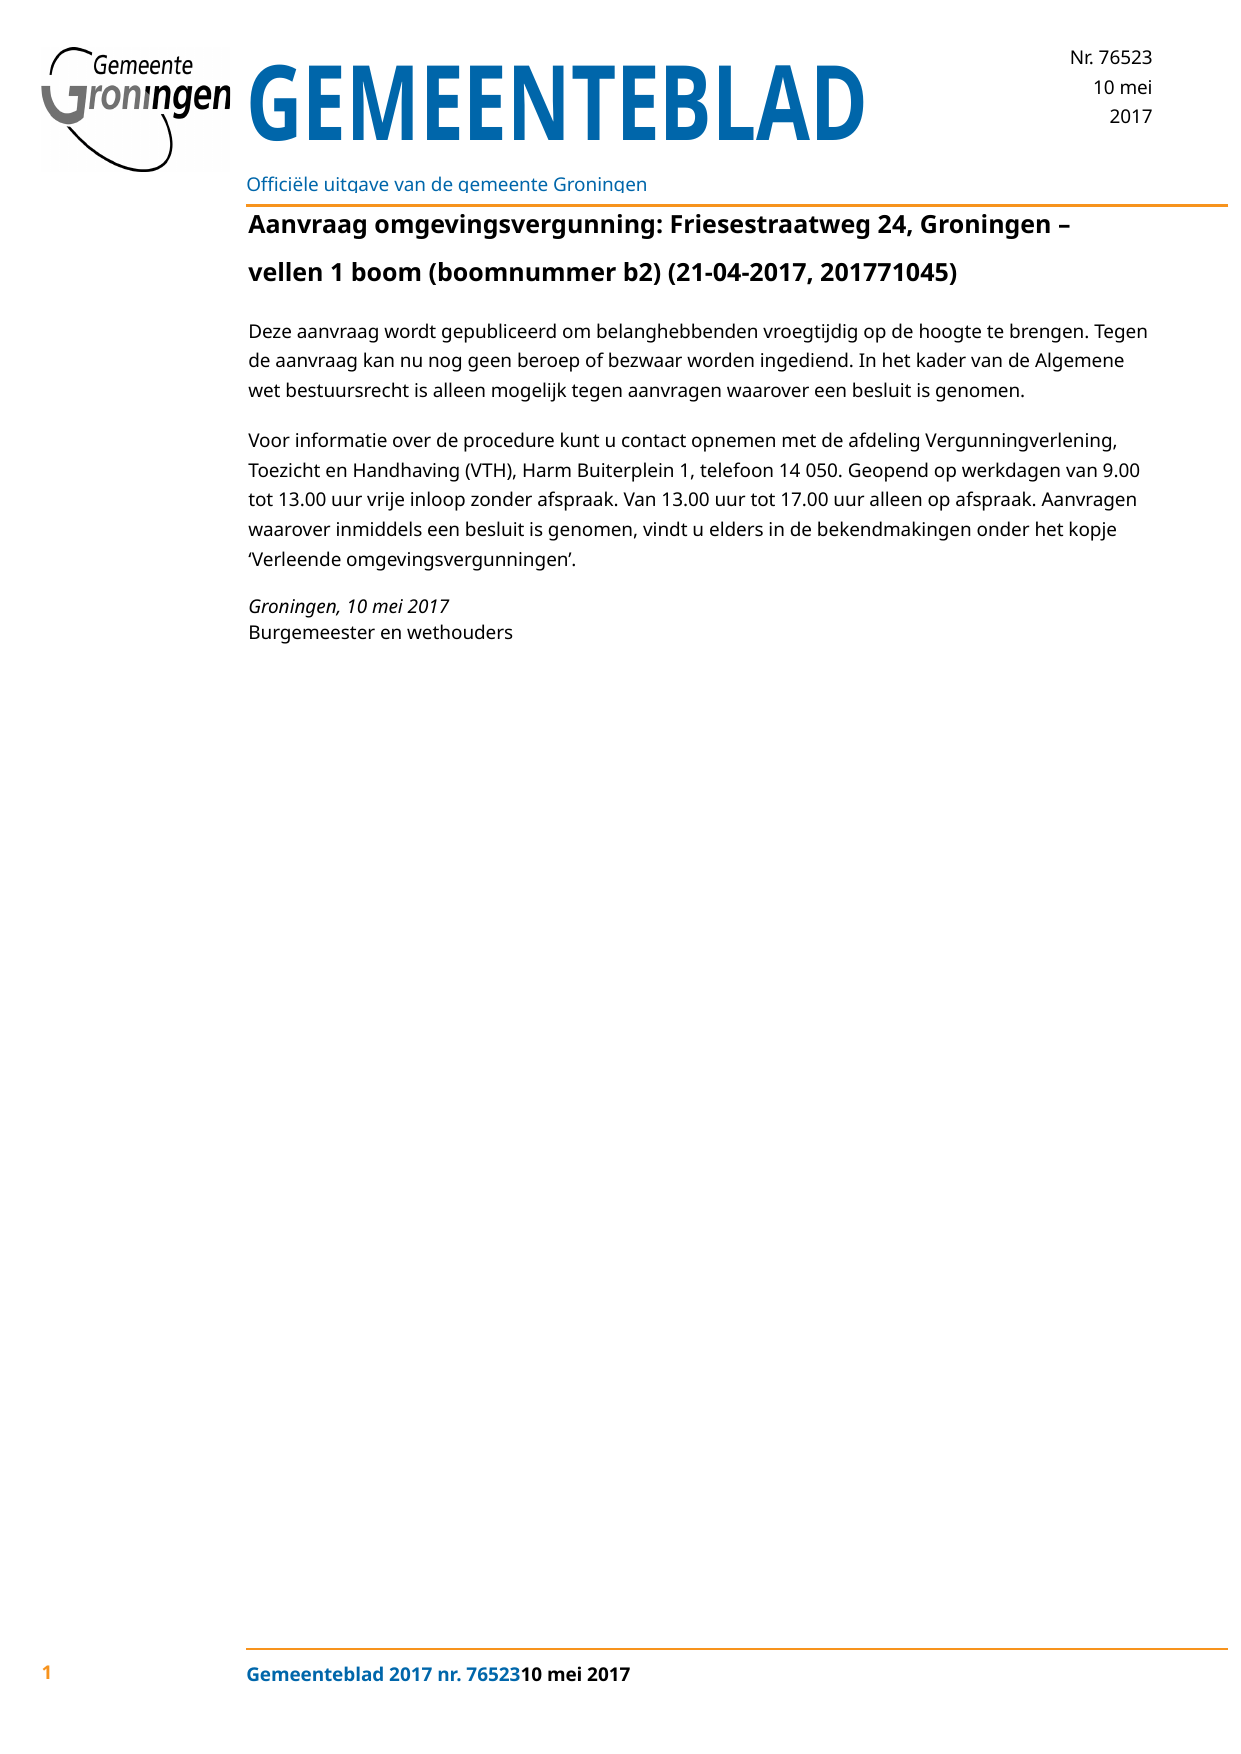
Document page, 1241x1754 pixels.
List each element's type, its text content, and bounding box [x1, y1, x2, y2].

picture [41, 47, 231, 172]
text Voor informatie over de procedure kunt u contact opnemen met de afdeling Vergunningverlening, Toezicht en Handhaving (VTH), Harm Buiterplein 1, telefoon 14 050. Geopend op werkdagen van 9.00 tot 13.00 uur vrije inloop zonder afspraak. Van 13.00 uur tot 17.00 uur alleen op afspraak. Aanvragen waarover inmiddels een besluit is genomen, vindt u elders in de bekendmakingen onder het kopje ‘Verleende omgevingsvergunningen’. [248, 427, 1152, 572]
text Aanvraag omgevingsvergunning: Friesestraatweg 24, Groningen – vellen 1 boom (boomnummer b2) (21-04-2017, 201771045) [248, 207, 1152, 288]
text Burgemeester en wethouders [248, 619, 1152, 645]
text Deze aanvraag wordt gepubliceerd om belanghebbenden vroegtijdig op de hoogte te brengen. Tegen de aanvraag kan nu nog geen beroep of bezwaar worden ingediend. In het kader van de Algemene wet bestuursrecht is alleen mogelijk tegen aanvragen waarover een besluit is genomen. [248, 318, 1152, 403]
text Groningen, 10 mei 2017 [248, 594, 1152, 619]
